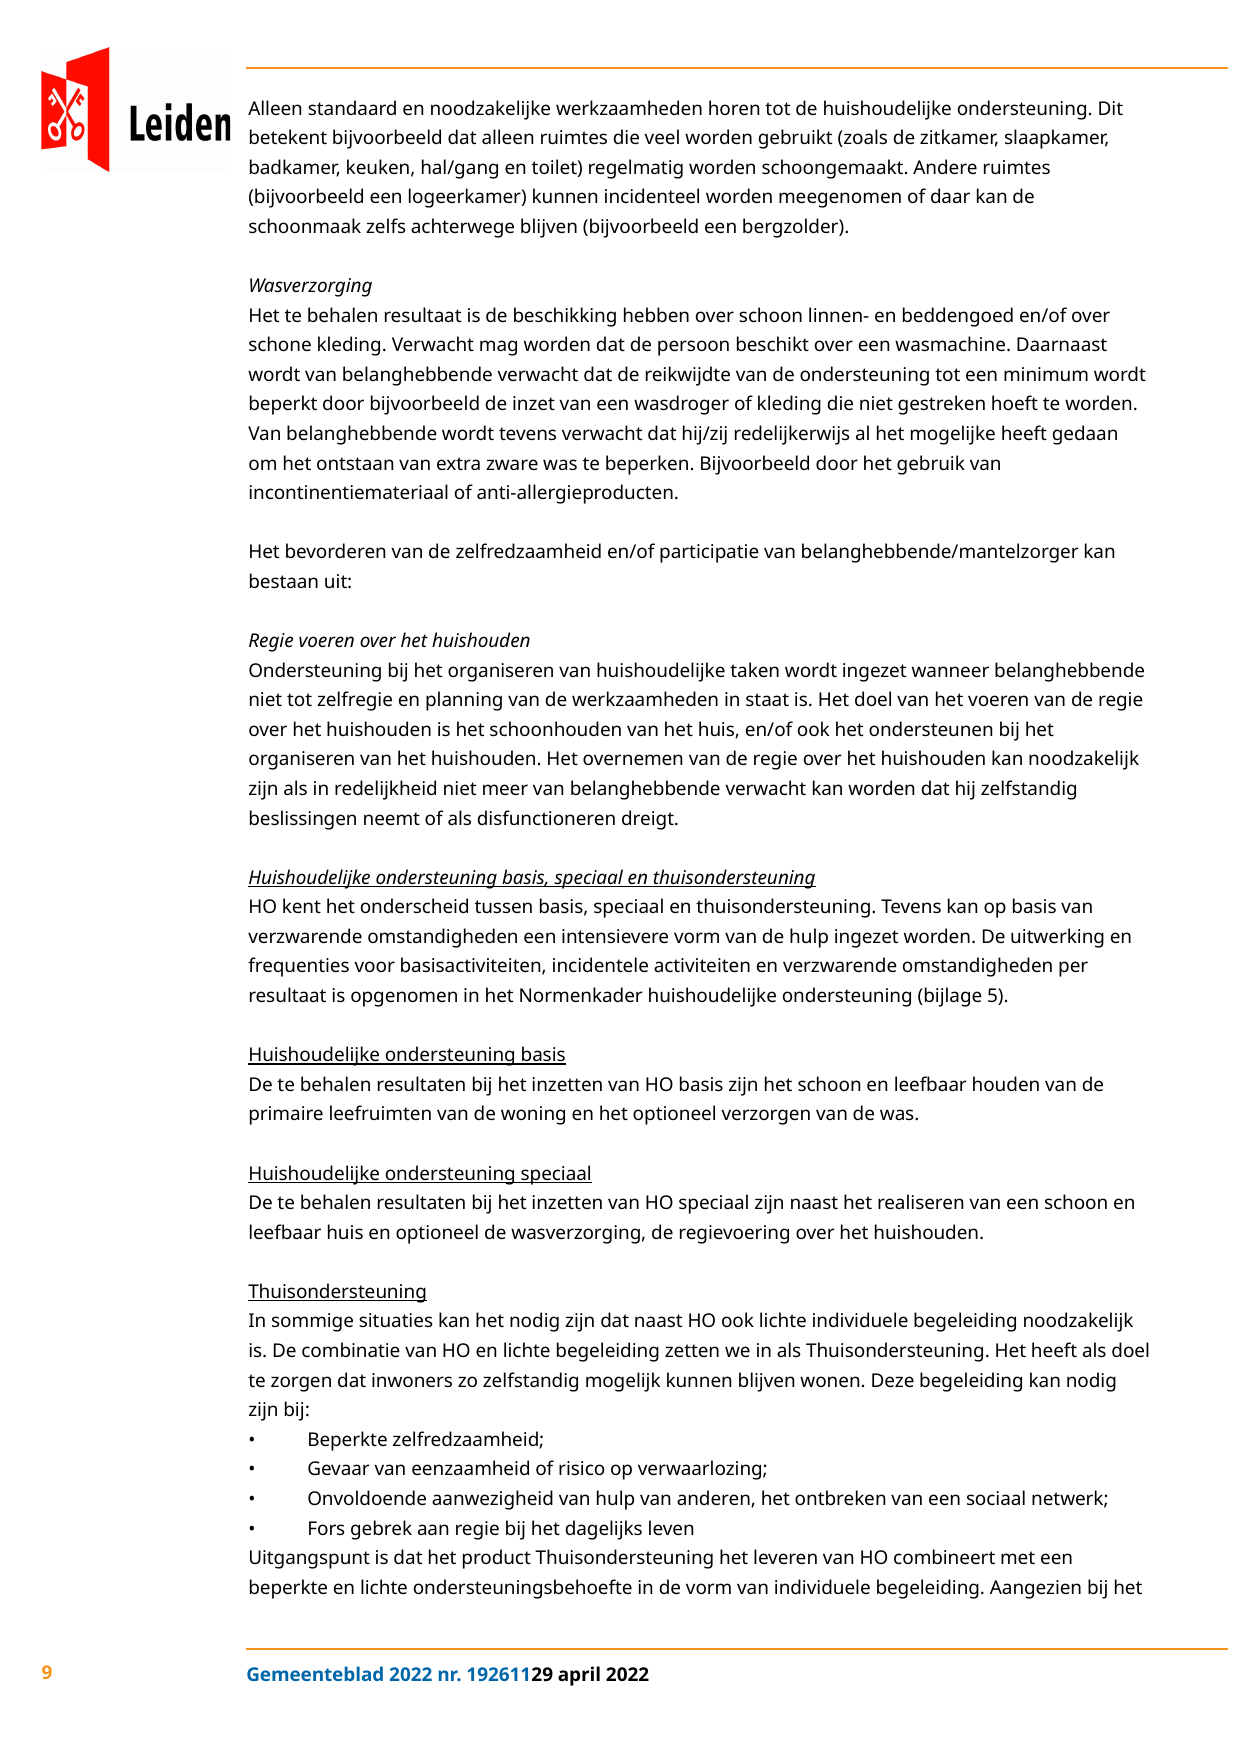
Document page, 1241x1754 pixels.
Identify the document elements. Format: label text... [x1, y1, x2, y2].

list Beperkte zelfredzaamheid; [248, 1426, 1152, 1452]
text Alleen standaard en noodzakelijke werkzaamheden horen tot de huishoudelijke ondersteuning. Dit betekent bijvoorbeeld dat alleen ruimtes die veel worden gebruikt (zoals de zitkamer, slaapkamer, badkamer, keuken, hal/gang en toilet) regelmatig worden schoongemaakt. Andere ruimtes (bijvoorbeeld een logeerkamer) kunnen incidenteel worden meegenomen of daar kan de schoonmaak zelfs achterwege blijven (bijvoorbeeld een bergzolder). [248, 95, 1152, 239]
text Huishoudelijke ondersteuning basis, speciaal en thuisondersteuning [248, 864, 1152, 890]
text In sommige situaties kan het nodig zijn dat naast HO ook lichte individuele begeleiding noodzakelijk is. De combinatie van HO en lichte begeleiding zetten we in als Thuisondersteuning. Het heeft als doel te zorgen dat inwoners zo zelfstandig mogelijk kunnen blijven wonen. Deze begeleiding kan nodig zijn bij: [248, 1308, 1152, 1422]
text Huishoudelijke ondersteuning basis [248, 1041, 1152, 1067]
list Onvoldoende aanwezigheid van hulp van anderen, het ontbreken van een sociaal netwerk; [248, 1485, 1152, 1511]
text Uitgangspunt is dat het product Thuisondersteuning het leveren van HO combineert met een beperkte en lichte ondersteuningsbehoefte in de vorm van individuele begeleiding. Aangezien bij het [248, 1544, 1152, 1600]
text De te behalen resultaten bij het inzetten van HO speciaal zijn naast het realiseren van een schoon en leefbaar huis en optioneel de wasverzorging, de regievoering over het huishouden. [248, 1189, 1152, 1245]
text HO kent het onderscheid tussen basis, speciaal en thuisondersteuning. Tevens kan op basis van verzwarende omstandigheden een intensievere vorm van de hulp ingezet worden. De uitwerking en frequenties voor basisactiviteiten, incidentele activiteiten en verzwarende omstandigheden per resultaat is opgenomen in het Normenkader huishoudelijke ondersteuning (bijlage 5). [248, 893, 1152, 1008]
text Het te behalen resultaat is de beschikking hebben over schoon linnen- en beddengoed en/of over schone kleding. Verwacht mag worden dat de persoon beschikt over een wasmachine. Daarnaast wordt van belanghebbende verwacht dat de reikwijdte van de ondersteuning tot een minimum wordt beperkt door bijvoorbeeld de inzet van een wasdroger of kleding die niet gestreken hoeft te worden. Van belanghebbende wordt tevens verwacht dat hij/zij redelijkerwijs al het mogelijke heeft gedaan om het ontstaan van extra zware was te beperken. Bijvoorbeeld door het gebruik van incontinentiemateriaal of anti-allergieproducten. [248, 302, 1152, 505]
list Gevaar van eenzaamheid of risico op verwaarlozing; [248, 1456, 1152, 1481]
text Het bevorderen van de zelfredzaamheid en/of participatie van belanghebbende/mantelzorger kan bestaan uit: [248, 538, 1152, 594]
picture [41, 47, 231, 172]
text Huishoudelijke ondersteuning speciaal [248, 1160, 1152, 1186]
text Wasverzorging [248, 272, 1152, 298]
text Regie voeren over het huishouden [248, 627, 1152, 653]
list Fors gebrek aan regie bij het dagelijks leven [248, 1515, 1152, 1541]
text Thuisondersteuning [248, 1278, 1152, 1304]
text De te behalen resultaten bij het inzetten van HO basis zijn het schoon en leefbaar houden van de primaire leefruimten van de woning en het optioneel verzorgen van de was. [248, 1071, 1152, 1126]
text Ondersteuning bij het organiseren van huishoudelijke taken wordt ingezet wanneer belanghebbende niet tot zelfregie en planning van de werkzaamheden in staat is. Het doel van het voeren van de regie over het huishouden is het schoonhouden van het huis, en/of ook het ondersteunen bij het organiseren van het huishouden. Het overnemen van de regie over het huishouden kan noodzakelijk zijn als in redelijkheid niet meer van belanghebbende verwacht kan worden dat hij zelfstandig beslissingen neemt of als disfunctioneren dreigt. [248, 657, 1152, 831]
